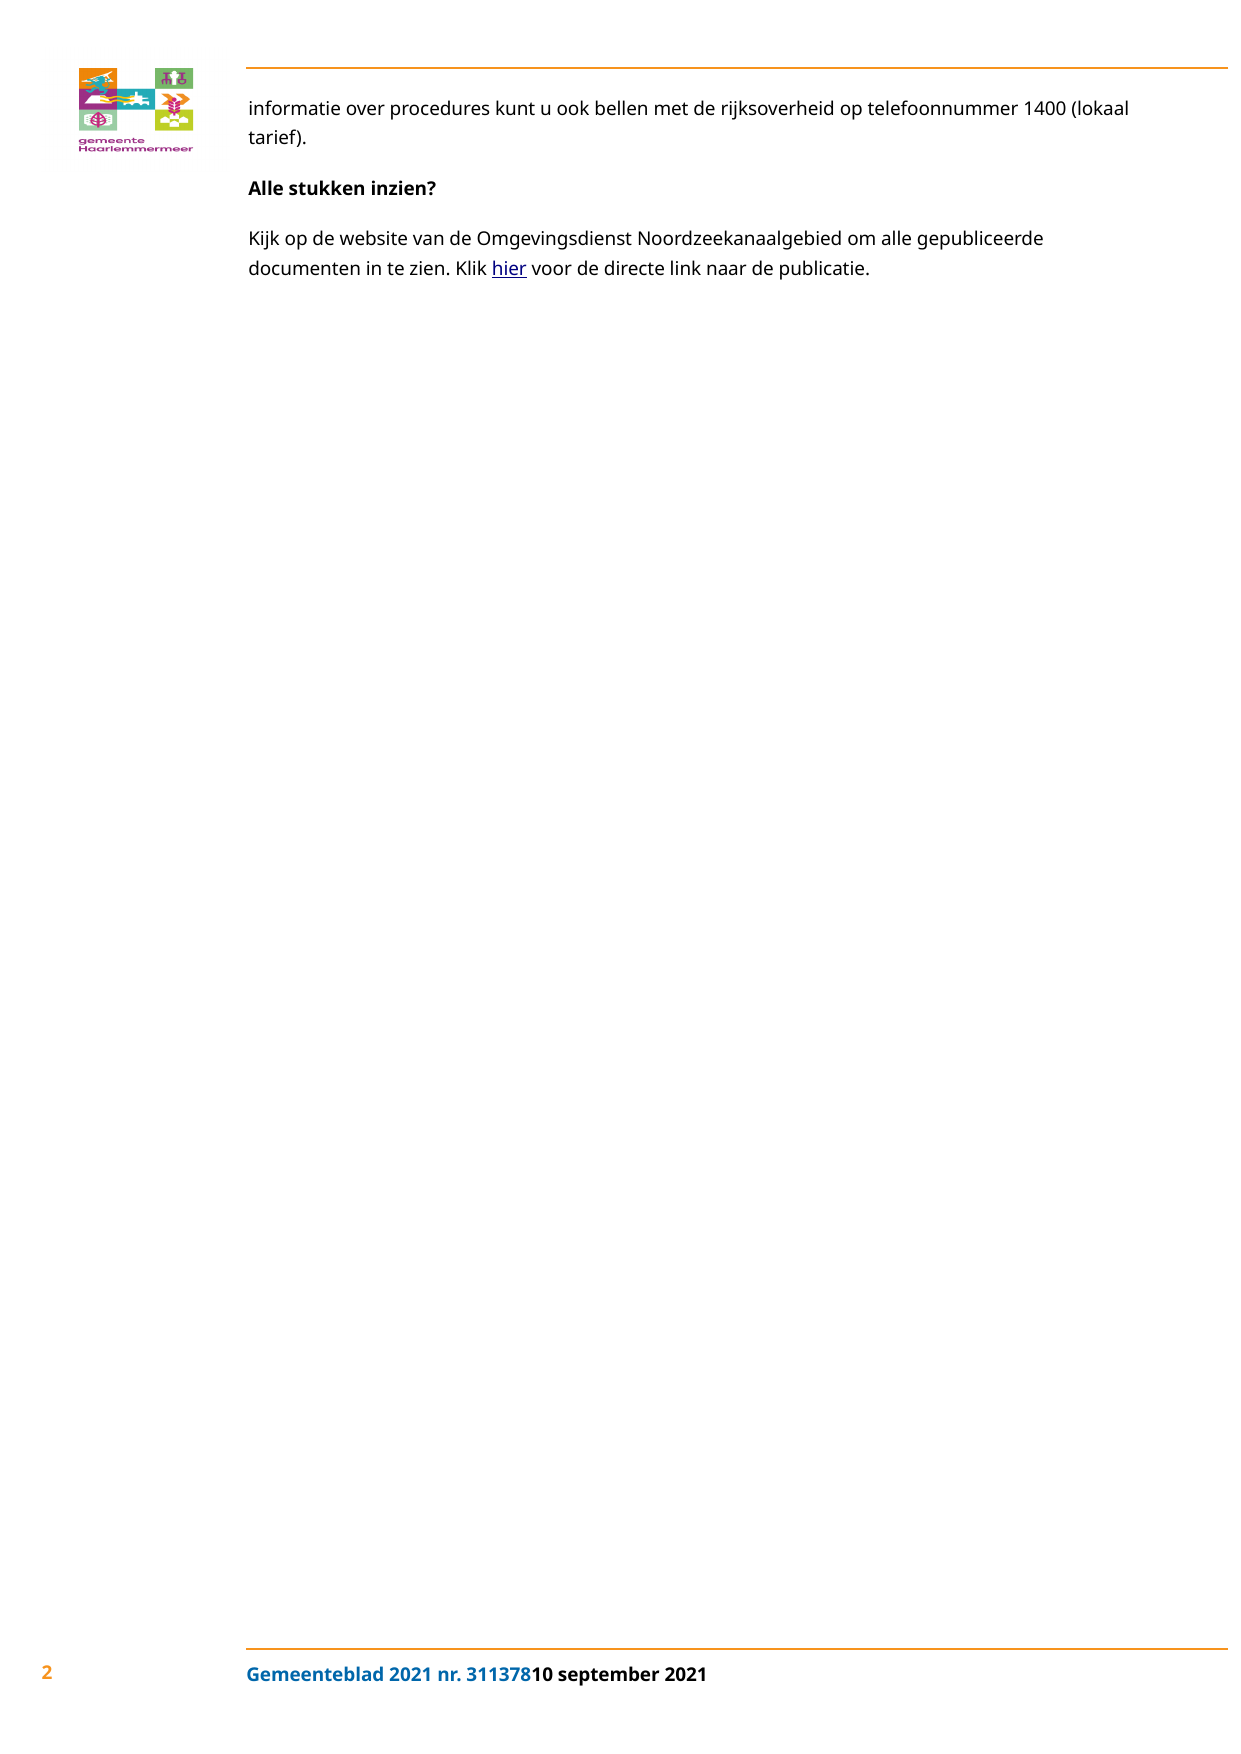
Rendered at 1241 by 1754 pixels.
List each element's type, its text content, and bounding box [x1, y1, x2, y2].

text Alle stukken inzien? [248, 175, 1152, 201]
picture [41, 47, 231, 172]
text Kijk op de website van de Omgevingsdienst Noordzeekanaalgebied om alle gepubliceerde documenten in te zien. Klik hier voor de directe link naar de publicatie. [248, 225, 1152, 281]
text informatie over procedures kunt u ook bellen met de rijksoverheid op telefoonnummer 1400 (lokaal tarief). [248, 95, 1152, 150]
